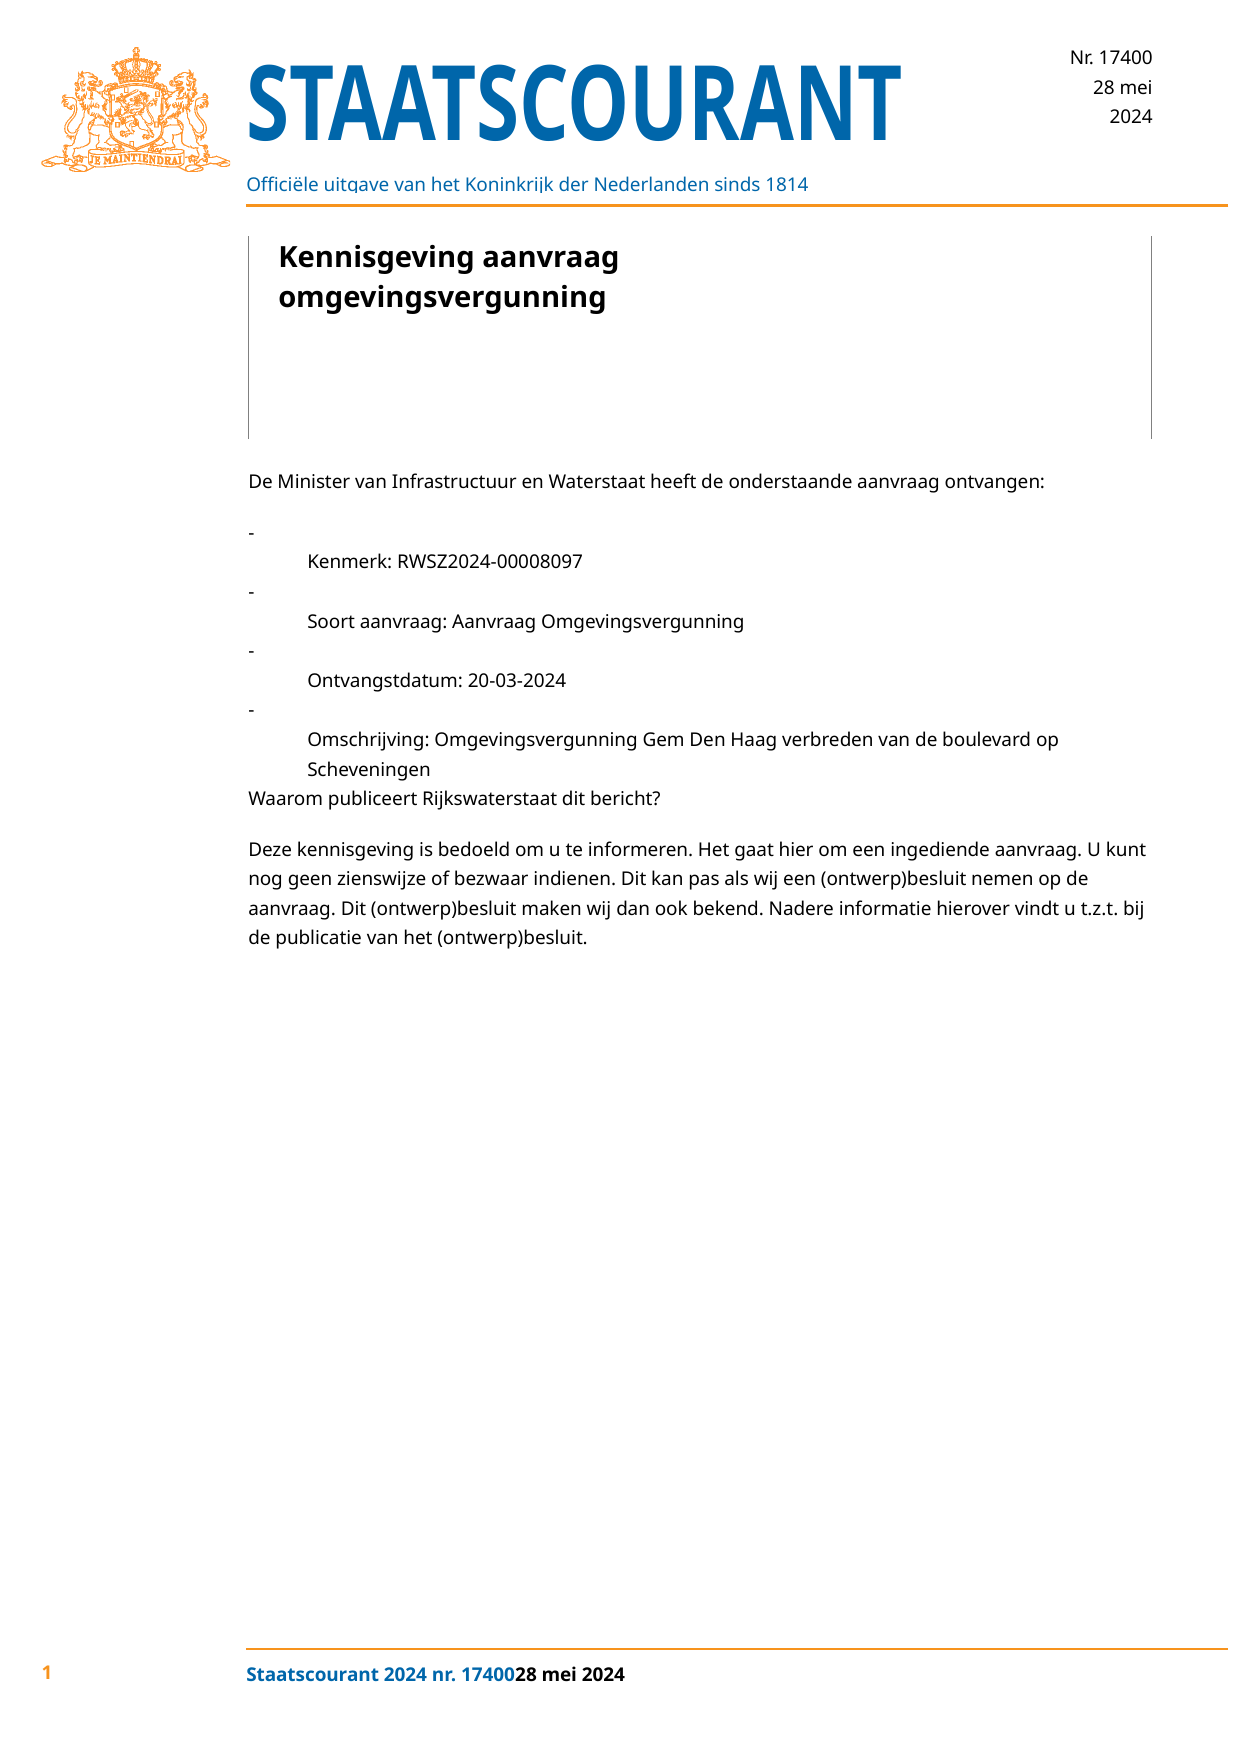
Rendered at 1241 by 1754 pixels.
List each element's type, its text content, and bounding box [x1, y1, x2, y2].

list Kenmerk: RWSZ2024-00008097 [248, 549, 1152, 574]
table_header Kennisgeving aanvraag omgevingsvergunning [249, 236, 850, 439]
list Soort aanvraag: Aanvraag Omgevingsvergunning [248, 608, 1152, 633]
picture [41, 47, 231, 172]
table_header [850, 414, 1151, 439]
list Omschrijving: Omgevingsvergunning Gem Den Haag verbreden van de boulevard op Scheveningen [248, 726, 1152, 781]
picture [912, 236, 1090, 414]
table_header [850, 236, 912, 413]
text Waarom publiceert Rijkswaterstaat dit bericht? [248, 785, 1152, 811]
text De Minister van Infrastructuur en Waterstaat heeft de onderstaande aanvraag ontvangen: [248, 469, 1152, 494]
list Ontvangstdatum: 20-03-2024 [248, 667, 1152, 693]
table_header [1090, 236, 1151, 413]
text Deze kennisgeving is bedoeld om u te informeren. Het gaat hier om een ingediende aanvraag. U kunt nog geen zienswijze of bezwaar indienen. Dit kan pas als wij een (ontwerp)besluit nemen op de aanvraag. Dit (ontwerp)besluit maken wij dan ook bekend. Nadere informatie hierover vindt u t.z.t. bij de publicatie van het (ontwerp)besluit. [248, 836, 1152, 950]
